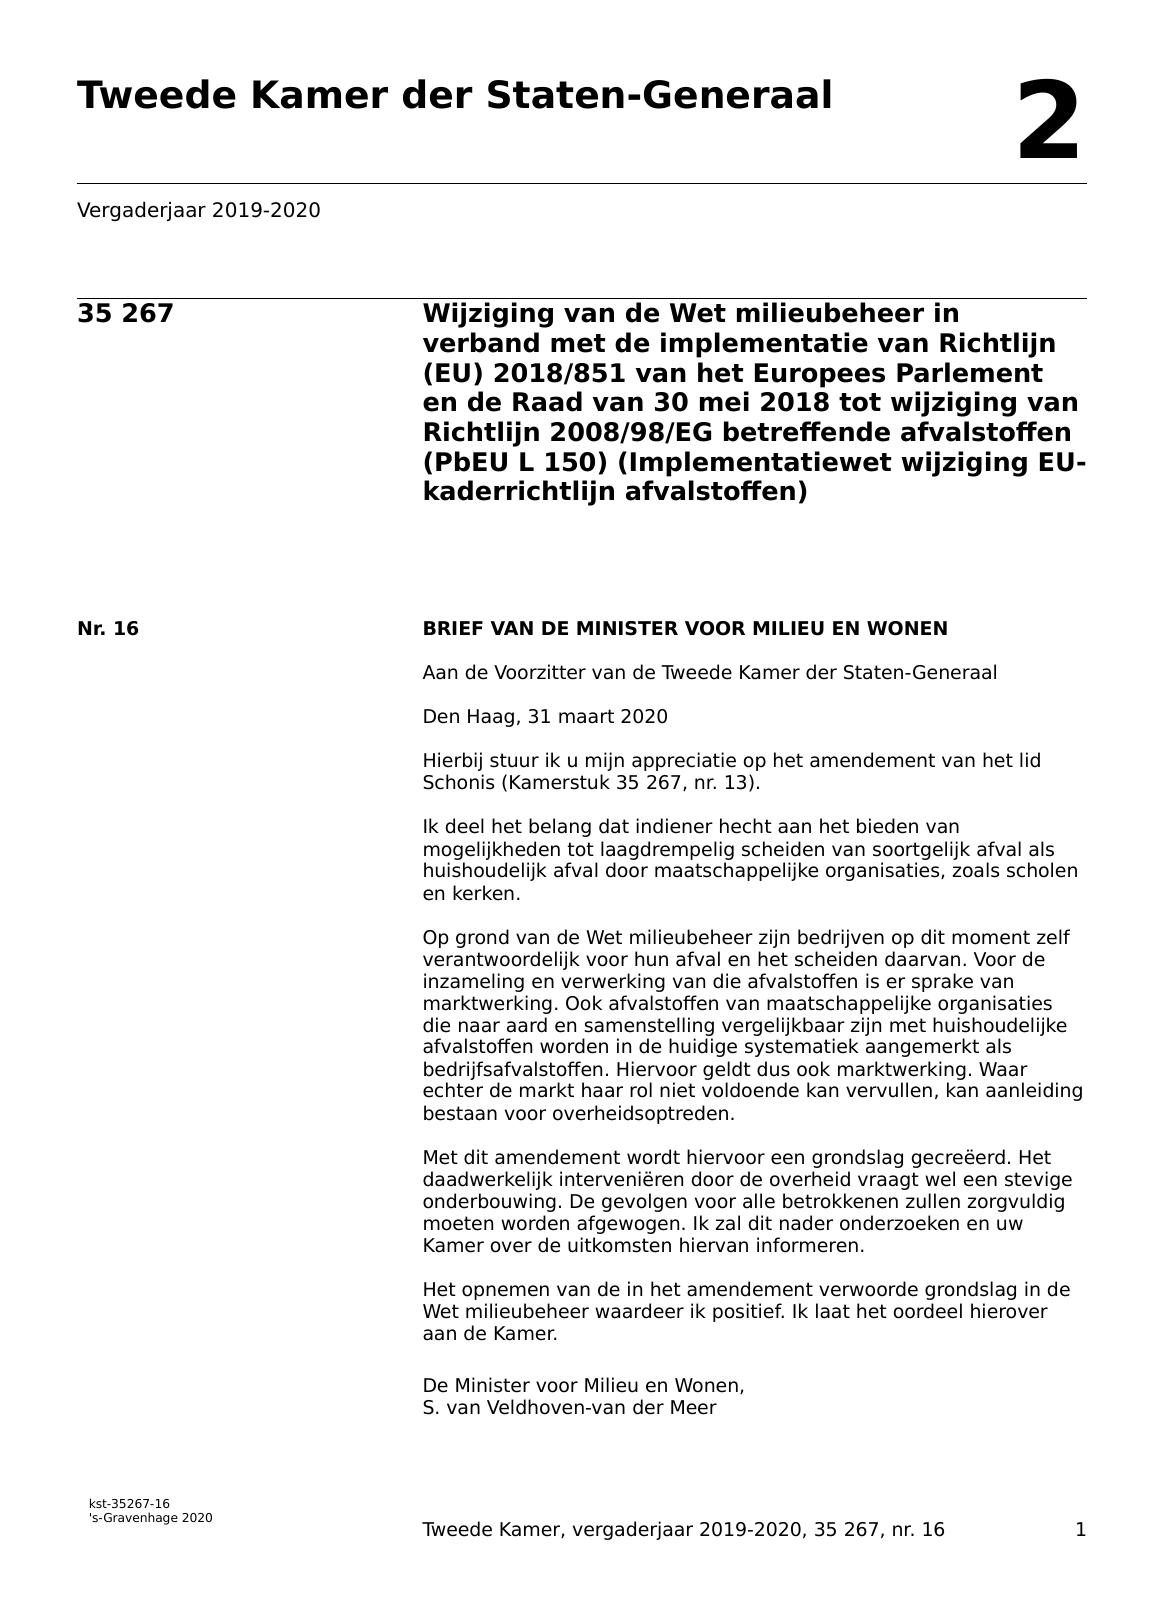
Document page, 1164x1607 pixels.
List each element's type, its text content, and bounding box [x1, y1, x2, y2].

text Op grond van de Wet milieubeheer zijn bedrijven op dit moment zelf verantwoordelijk voor hun afval en het scheiden daarvan. Voor de inzameling en verwerking van die afvalstoffen is er sprake van marktwerking. Ook afvalstoffen van maatschappelijke organisaties die naar aard en samenstelling vergelijkbaar zijn met huishoudelijke afvalstoffen worden in de huidige systematiek aangemerkt als bedrijfsafvalstoffen. Hiervoor geldt dus ook marktwerking. Waar echter de markt haar rol niet voldoende kan vervullen, kan aanleiding bestaan voor overheidsoptreden. [422, 927, 1087, 1124]
text Den Haag, 31 maart 2020 [422, 706, 1087, 728]
text Ik deel het belang dat indiener hecht aan het bieden van mogelijkheden tot laagdrempelig scheiden van soortgelijk afval als huishoudelijk afval door maatschappelijke organisaties, zoals scholen en kerken. [422, 816, 1087, 904]
table_header Tweede Kamer der Staten-Generaal [77, 59, 886, 183]
text Het opnemen van de in het amendement verwoorde grondslag in de Wet milieubeheer waardeer ik positief. Ik laat het oordeel hierover aan de Kamer. [422, 1279, 1087, 1344]
text Met dit amendement wordt hiervoor een grondslag gecreëerd. Het daadwerkelijk interveniëren door de overheid vraagt wel een stevige onderbouwing. De gevolgen voor alle betrokkenen zullen zorgvuldig moeten worden afgewogen. Ik zal dit nader onderzoeken en uw Kamer over de uitkomsten hiervan informeren. [422, 1147, 1087, 1256]
text Hierbij stuur ik u mijn appreciatie op het amendement van het lid Schonis (Kamerstuk 35 267, nr. 13). [422, 750, 1087, 794]
text 's-Gravenhage 2020 [88, 1511, 323, 1525]
table_cell Vergaderjaar 2019-2020 [77, 184, 1087, 298]
text Aan de Voorzitter van de Tweede Kamer der Staten-Generaal [422, 662, 1087, 684]
text De Minister voor Milieu en Wonen, S. van Veldhoven-van der Meer [422, 1374, 1087, 1418]
subtitle Nr. 16 BRIEF VAN DE MINISTER VOOR MILIEU EN WONEN [77, 618, 1087, 640]
table_header 2 [886, 59, 1087, 183]
subtitle 35 267 Wijziging van de Wet milieubeheer in verband met de implementatie van Richtlijn (EU) 2018/851 van het Europees Parlement en de Raad van 30 mei 2018 tot wijziging van Richtlijn 2008/98/EG betreffende afvalstoffen (PbEU L 150) (Implementatiewet wijziging EU-kaderrichtlijn afvalstoffen) [77, 299, 1087, 507]
text kst-35267-16 [88, 1497, 323, 1511]
